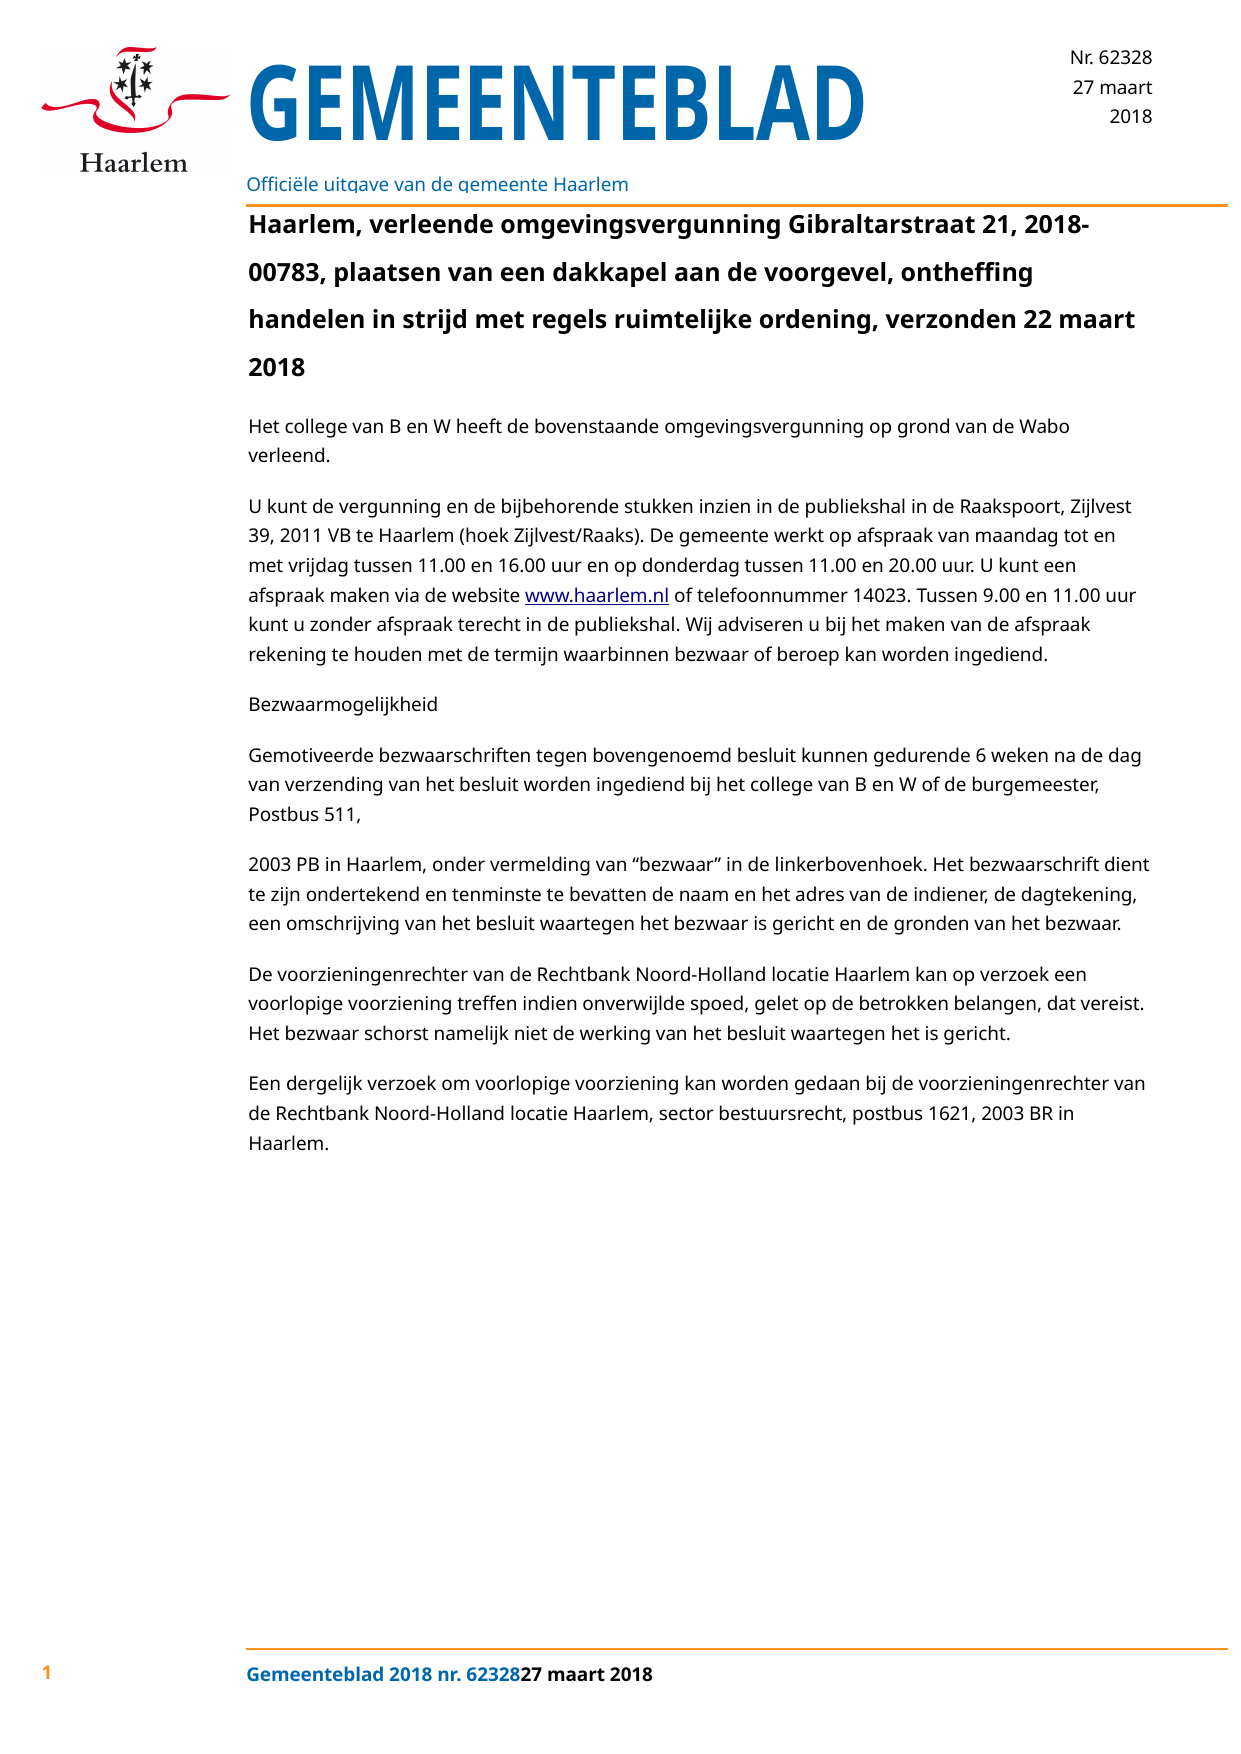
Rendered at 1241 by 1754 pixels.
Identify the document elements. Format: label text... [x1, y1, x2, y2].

picture [41, 47, 231, 172]
text 2003 PB in Haarlem, onder vermelding van “bezwaar” in de linkerbovenhoek. Het bezwaarschrift dient te zijn ondertekend en tenminste te bevatten de naam en het adres van de indiener, de dagtekening, een omschrijving van het besluit waartegen het bezwaar is gericht en de gronden van het bezwaar. [248, 851, 1152, 936]
text Een dergelijk verzoek om voorlopige voorziening kan worden gedaan bij de voorzieningenrechter van de Rechtbank Noord-Holland locatie Haarlem, sector bestuursrecht, postbus 1621, 2003 BR in Haarlem. [248, 1071, 1152, 1156]
text De voorzieningenrechter van de Rechtbank Noord-Holland locatie Haarlem kan op verzoek een voorlopige voorziening treffen indien onverwijlde spoed, gelet op de betrokken belangen, dat vereist. Het bezwaar schorst namelijk niet de werking van het besluit waartegen het is gericht. [248, 961, 1152, 1046]
text Gemotiveerde bezwaarschriften tegen bovengenoemd besluit kunnen gedurende 6 weken na de dag van verzending van het besluit worden ingediend bij het college van B en W of de burgemeester, Postbus 511, [248, 742, 1152, 827]
text Het college van B en W heeft de bovenstaande omgevingsvergunning op grond van de Wabo verleend. [248, 413, 1152, 468]
text U kunt de vergunning en de bijbehorende stukken inzien in de publiekshal in de Raakspoort, Zijlvest 39, 2011 VB te Haarlem (hoek Zijlvest/Raaks). De gemeente werkt op afspraak van maandag tot en met vrijdag tussen 11.00 en 16.00 uur en op donderdag tussen 11.00 en 20.00 uur. U kunt een afspraak maken via de website www.haarlem.nl of telefoonnummer 14023. Tussen 9.00 en 11.00 uur kunt u zonder afspraak terecht in de publiekshal. Wij adviseren u bij het maken van de afspraak rekening te houden met de termijn waarbinnen bezwaar of beroep kan worden ingediend. [248, 493, 1152, 667]
text Haarlem, verleende omgevingsvergunning Gibraltarstraat 21, 2018-00783, plaatsen van een dakkapel aan de voorgevel, ontheffing handelen in strijd met regels ruimtelijke ordening, verzonden 22 maart 2018 [248, 207, 1152, 384]
text Bezwaarmogelijkheid [248, 691, 1152, 717]
